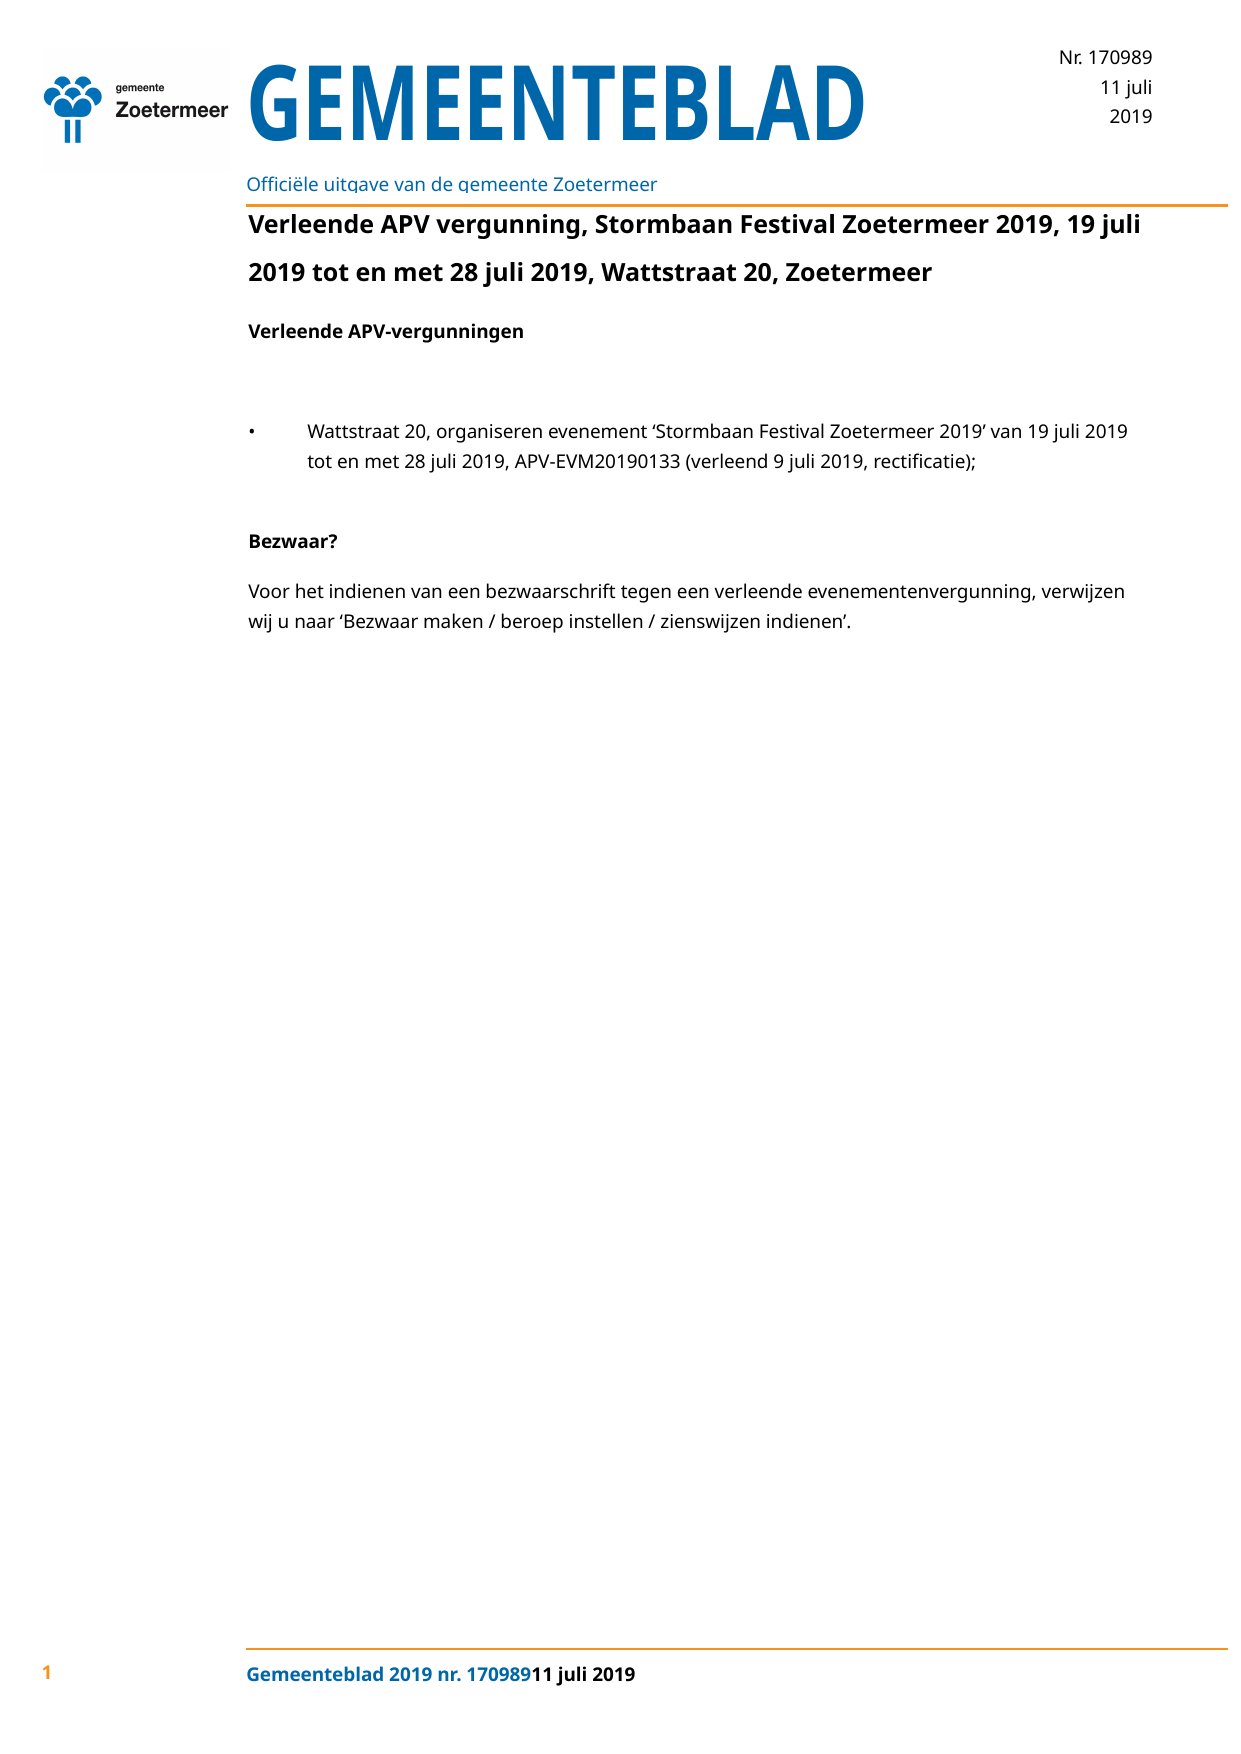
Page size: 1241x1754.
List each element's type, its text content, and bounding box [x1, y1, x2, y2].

text Voor het indienen van een bezwaarschrift tegen een verleende evenementenvergunning, verwijzen wij u naar ‘Bezwaar maken / beroep instellen / zienswijzen indienen’. [248, 579, 1152, 634]
text Verleende APV vergunning, Stormbaan Festival Zoetermeer 2019, 19 juli 2019 tot en met 28 juli 2019, Wattstraat 20, Zoetermeer [248, 207, 1152, 288]
list Wattstraat 20, organiseren evenement ‘Stormbaan Festival Zoetermeer 2019’ van 19 juli 2019 tot en met 28 juli 2019, APV-EVM20190133 (verleend 9 juli 2019, rectificatie); [248, 419, 1152, 474]
text Verleende APV-vergunningen [248, 318, 1152, 344]
picture [41, 47, 231, 172]
text Bezwaar? [248, 528, 1152, 554]
